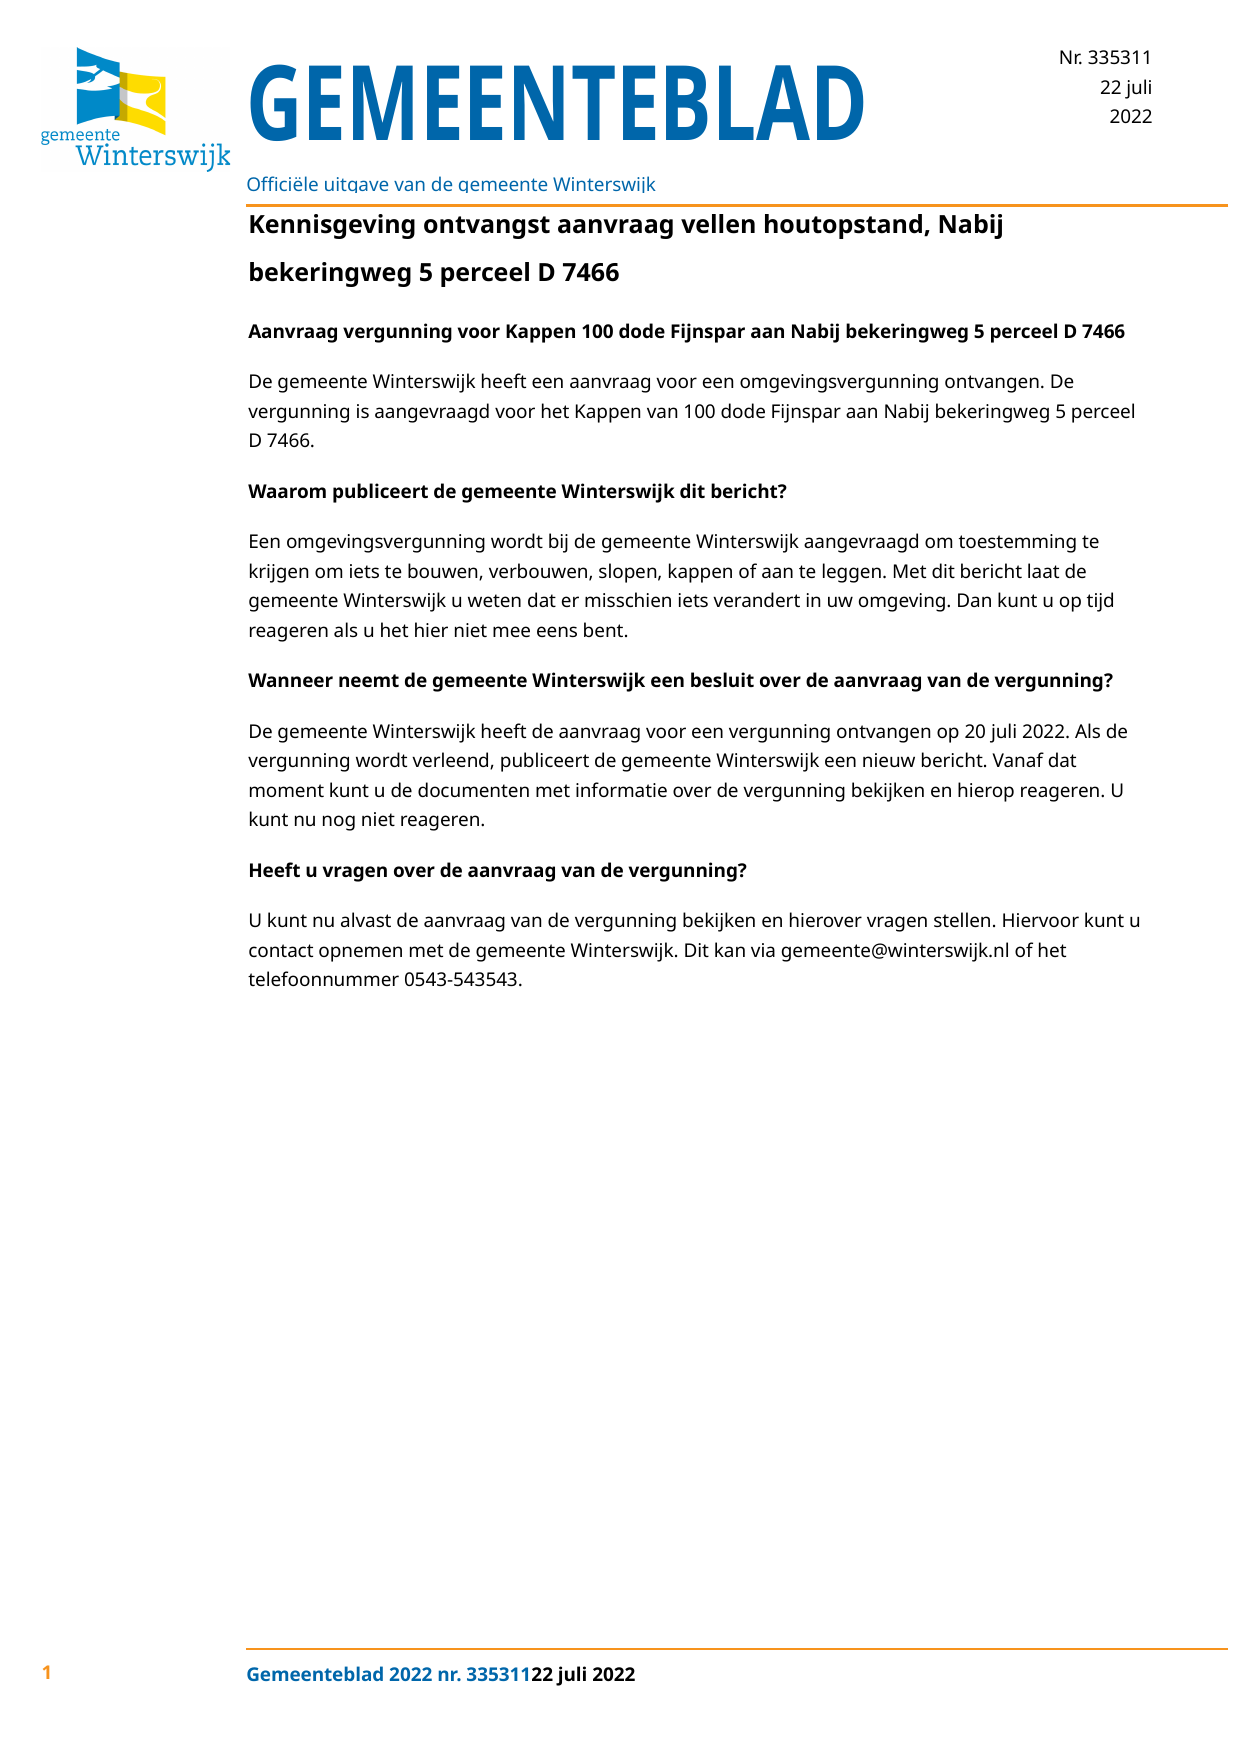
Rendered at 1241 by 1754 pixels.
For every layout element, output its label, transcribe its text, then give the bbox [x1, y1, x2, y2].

text De gemeente Winterswijk heeft de aanvraag voor een vergunning ontvangen op 20 juli 2022. Als de vergunning wordt verleend, publiceert de gemeente Winterswijk een nieuw bericht. Vanaf dat moment kunt u de documenten met informatie over de vergunning bekijken en hierop reageren. U kunt nu nog niet reageren. [248, 718, 1152, 832]
picture [225, 153, 231, 162]
text De gemeente Winterswijk heeft een aanvraag voor een omgevingsvergunning ontvangen. De vergunning is aangevraagd voor het Kappen van 100 dode Fijnspar aan Nabij bekeringweg 5 perceel D 7466. [248, 368, 1152, 453]
text Een omgevingsvergunning wordt bij de gemeente Winterswijk aangevraagd om toestemming te krijgen om iets te bouwen, verbouwen, slopen, kappen of aan te leggen. Met dit bericht laat de gemeente Winterswijk u weten dat er misschien iets verandert in uw omgeving. Dan kunt u op tijd reageren als u het hier niet mee eens bent. [248, 528, 1152, 643]
text Kennisgeving ontvangst aanvraag vellen houtopstand, Nabij bekeringweg 5 perceel D 7466 [248, 207, 1152, 288]
text Aanvraag vergunning voor Kappen 100 dode Fijnspar aan Nabij bekeringweg 5 perceel D 7466 [248, 318, 1152, 344]
picture [41, 47, 231, 172]
text Heeft u vragen over de aanvraag van de vergunning? [248, 857, 1152, 883]
text Waarom publiceert de gemeente Winterswijk dit bericht? [248, 478, 1152, 504]
text Wanneer neemt de gemeente Winterswijk een besluit over de aanvraag van de vergunning? [248, 667, 1152, 693]
text U kunt nu alvast de aanvraag van de vergunning bekijken en hierover vragen stellen. Hiervoor kunt u contact opnemen met de gemeente Winterswijk. Dit kan via gemeente@winterswijk.nl of het telefoonnummer 0543-543543. [248, 907, 1152, 992]
